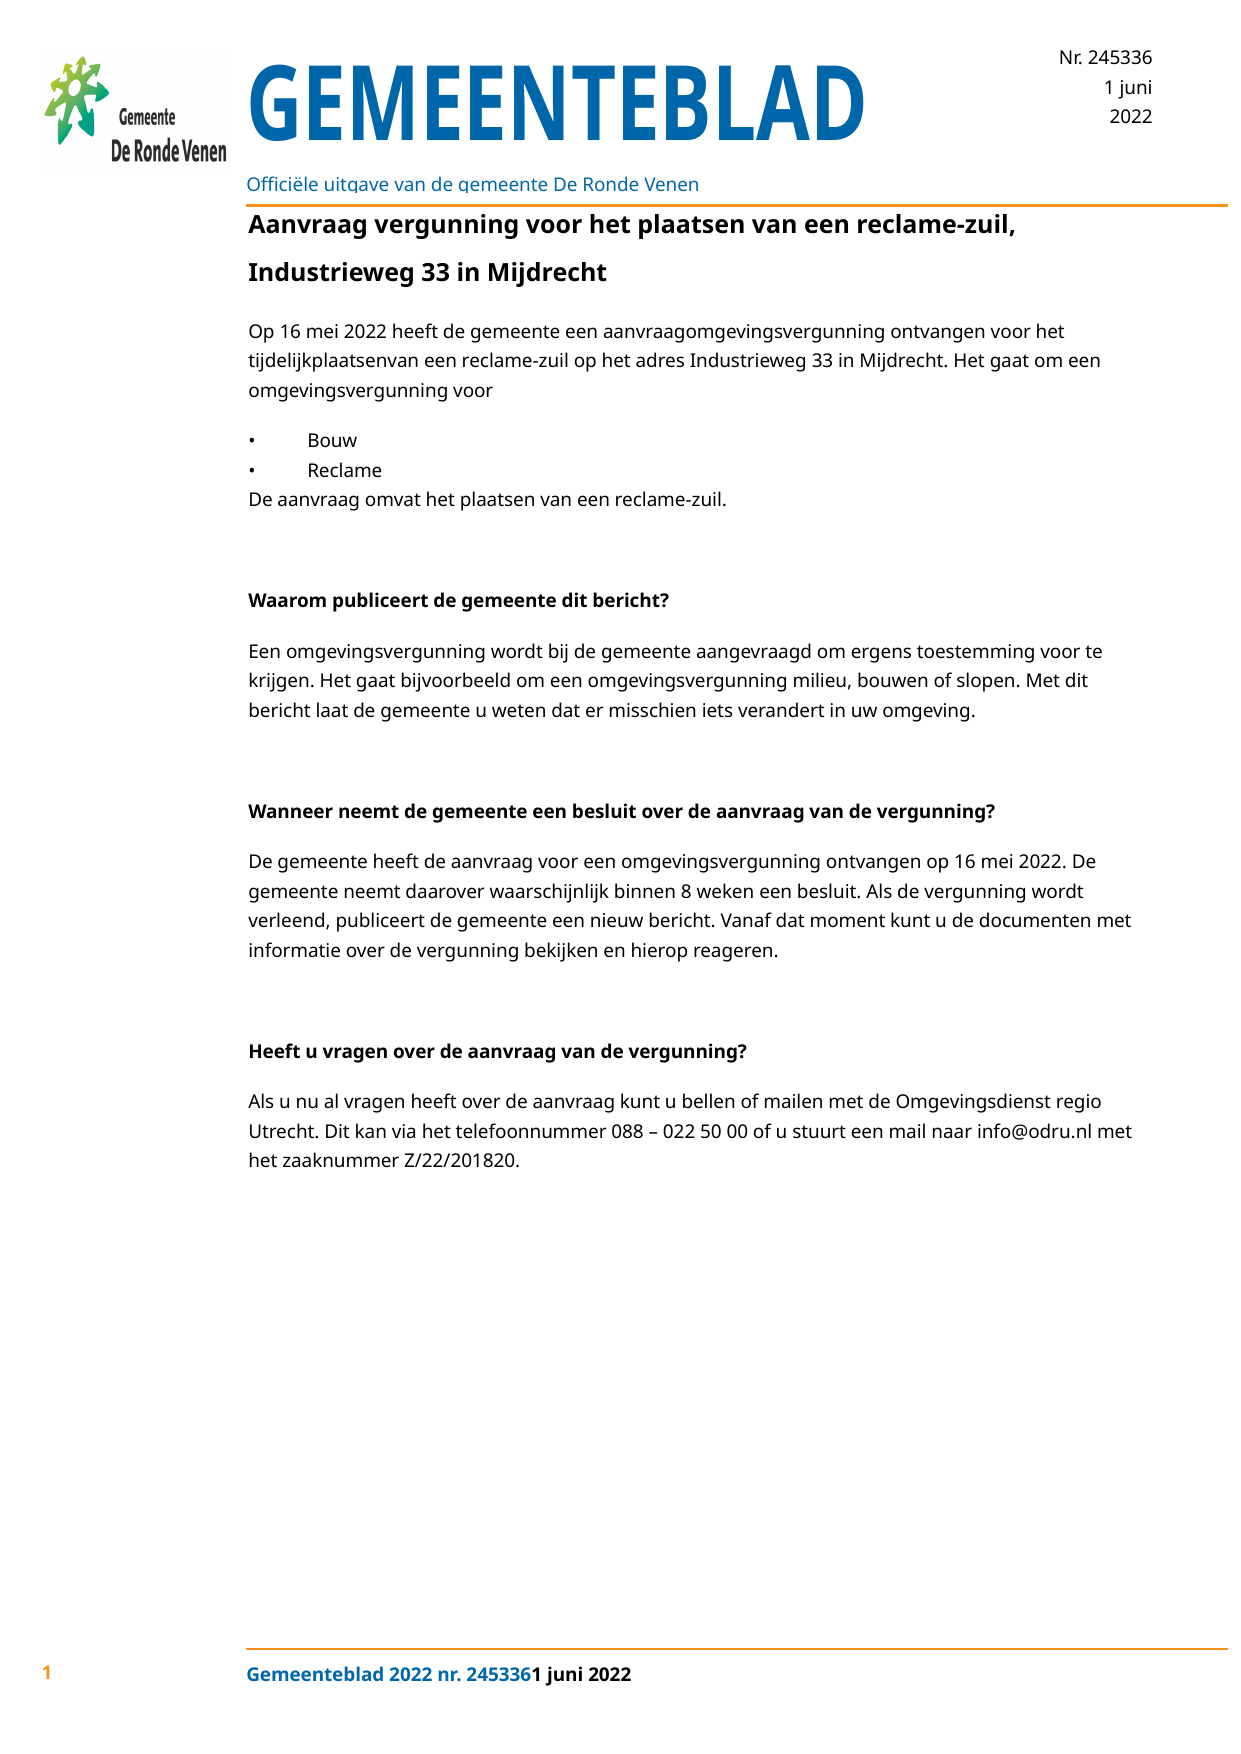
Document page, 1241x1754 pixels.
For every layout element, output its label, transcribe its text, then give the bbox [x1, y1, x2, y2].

list Bouw [248, 427, 1152, 453]
text Als u nu al vragen heeft over de aanvraag kunt u bellen of mailen met de Omgevingsdienst regio Utrecht. Dit kan via het telefoonnummer 088 – 022 50 00 of u stuurt een mail naar info@odru.nl met het zaaknummer Z/22/201820. [248, 1088, 1152, 1173]
text Wanneer neemt de gemeente een besluit over de aanvraag van de vergunning? [248, 798, 1152, 824]
picture [41, 47, 231, 172]
text De aanvraag omvat het plaatsen van een reclame-zuil. [248, 487, 1152, 512]
list Reclame [248, 457, 1152, 483]
text Op 16 mei 2022 heeft de gemeente een aanvraagomgevingsvergunning ontvangen voor het tijdelijkplaatsenvan een reclame-zuil op het adres Industrieweg 33 in Mijdrecht. Het gaat om een omgevingsvergunning voor [248, 318, 1152, 403]
text Waarom publiceert de gemeente dit bericht? [248, 587, 1152, 613]
text Een omgevingsvergunning wordt bij de gemeente aangevraagd om ergens toestemming voor te krijgen. Het gaat bijvoorbeeld om een omgevingsvergunning milieu, bouwen of slopen. Met dit bericht laat de gemeente u weten dat er misschien iets verandert in uw omgeving. [248, 638, 1152, 723]
text Aanvraag vergunning voor het plaatsen van een reclame-zuil, Industrieweg 33 in Mijdrecht [248, 207, 1152, 288]
text De gemeente heeft de aanvraag voor een omgevingsvergunning ontvangen op 16 mei 2022. De gemeente neemt daarover waarschijnlijk binnen 8 weken een besluit. Als de vergunning wordt verleend, publiceert de gemeente een nieuw bericht. Vanaf dat moment kunt u de documenten met informatie over de vergunning bekijken en hierop reageren. [248, 848, 1152, 963]
text Heeft u vragen over de aanvraag van de vergunning? [248, 1038, 1152, 1064]
